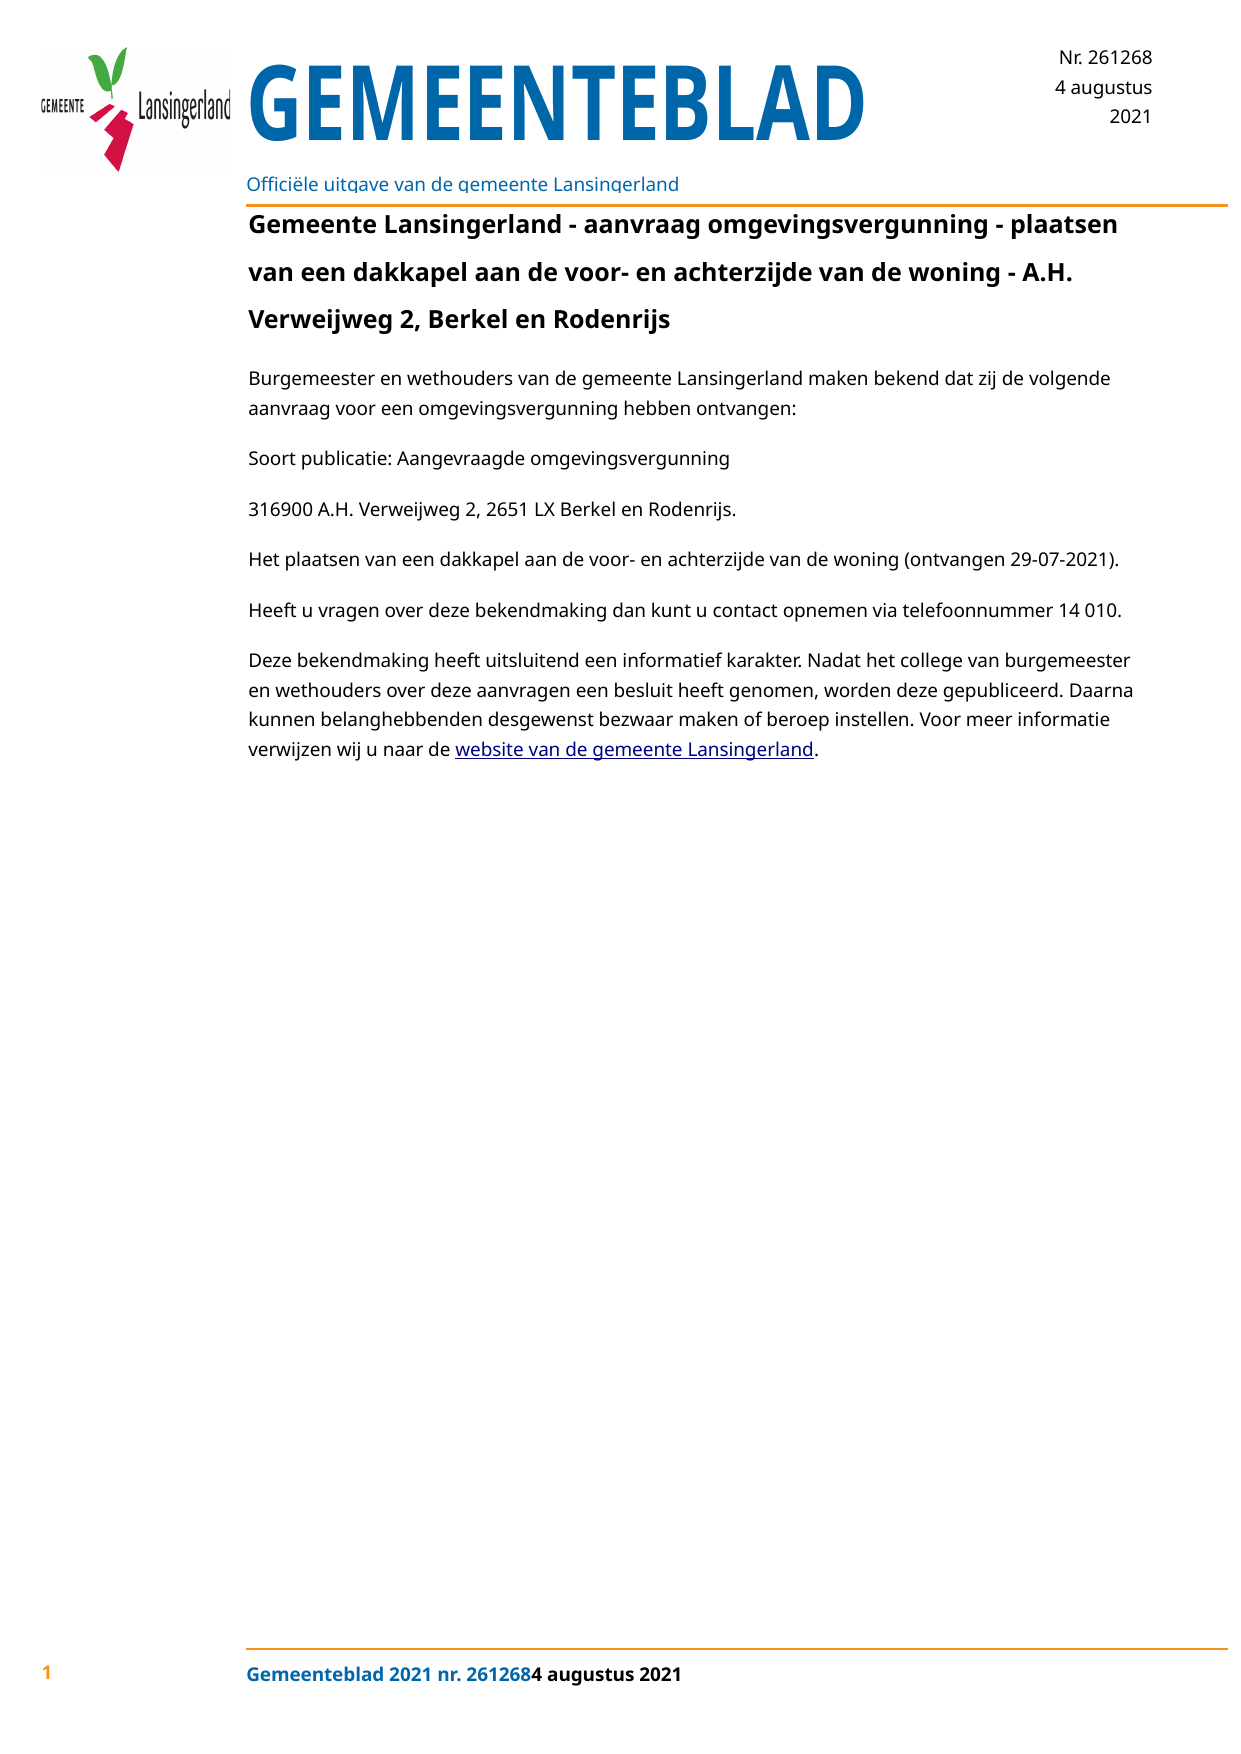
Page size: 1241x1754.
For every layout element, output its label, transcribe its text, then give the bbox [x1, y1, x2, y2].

text Gemeente Lansingerland - aanvraag omgevingsvergunning - plaatsen van een dakkapel aan de voor- en achterzijde van de woning - A.H. Verweijweg 2, Berkel en Rodenrijs [248, 207, 1152, 336]
text Heeft u vragen over deze bekendmaking dan kunt u contact opnemen via telefoonnummer 14 010. [248, 597, 1152, 622]
picture [41, 47, 231, 172]
text 316900 A.H. Verweijweg 2, 2651 LX Berkel en Rodenrijs. [248, 496, 1152, 522]
text Het plaatsen van een dakkapel aan de voor- en achterzijde van de woning (ontvangen 29-07-2021). [248, 546, 1152, 572]
text Burgemeester en wethouders van de gemeente Lansingerland maken bekend dat zij de volgende aanvraag voor een omgevingsvergunning hebben ontvangen: [248, 366, 1152, 421]
text Deze bekendmaking heeft uitsluitend een informatief karakter. Nadat het college van burgemeester en wethouders over deze aanvragen een besluit heeft genomen, worden deze gepubliceerd. Daarna kunnen belanghebbenden desgewenst bezwaar maken of beroep instellen. Voor meer informatie verwijzen wij u naar de website van de gemeente Lansingerland. [248, 647, 1152, 762]
text Soort publicatie: Aangevraagde omgevingsvergunning [248, 446, 1152, 471]
